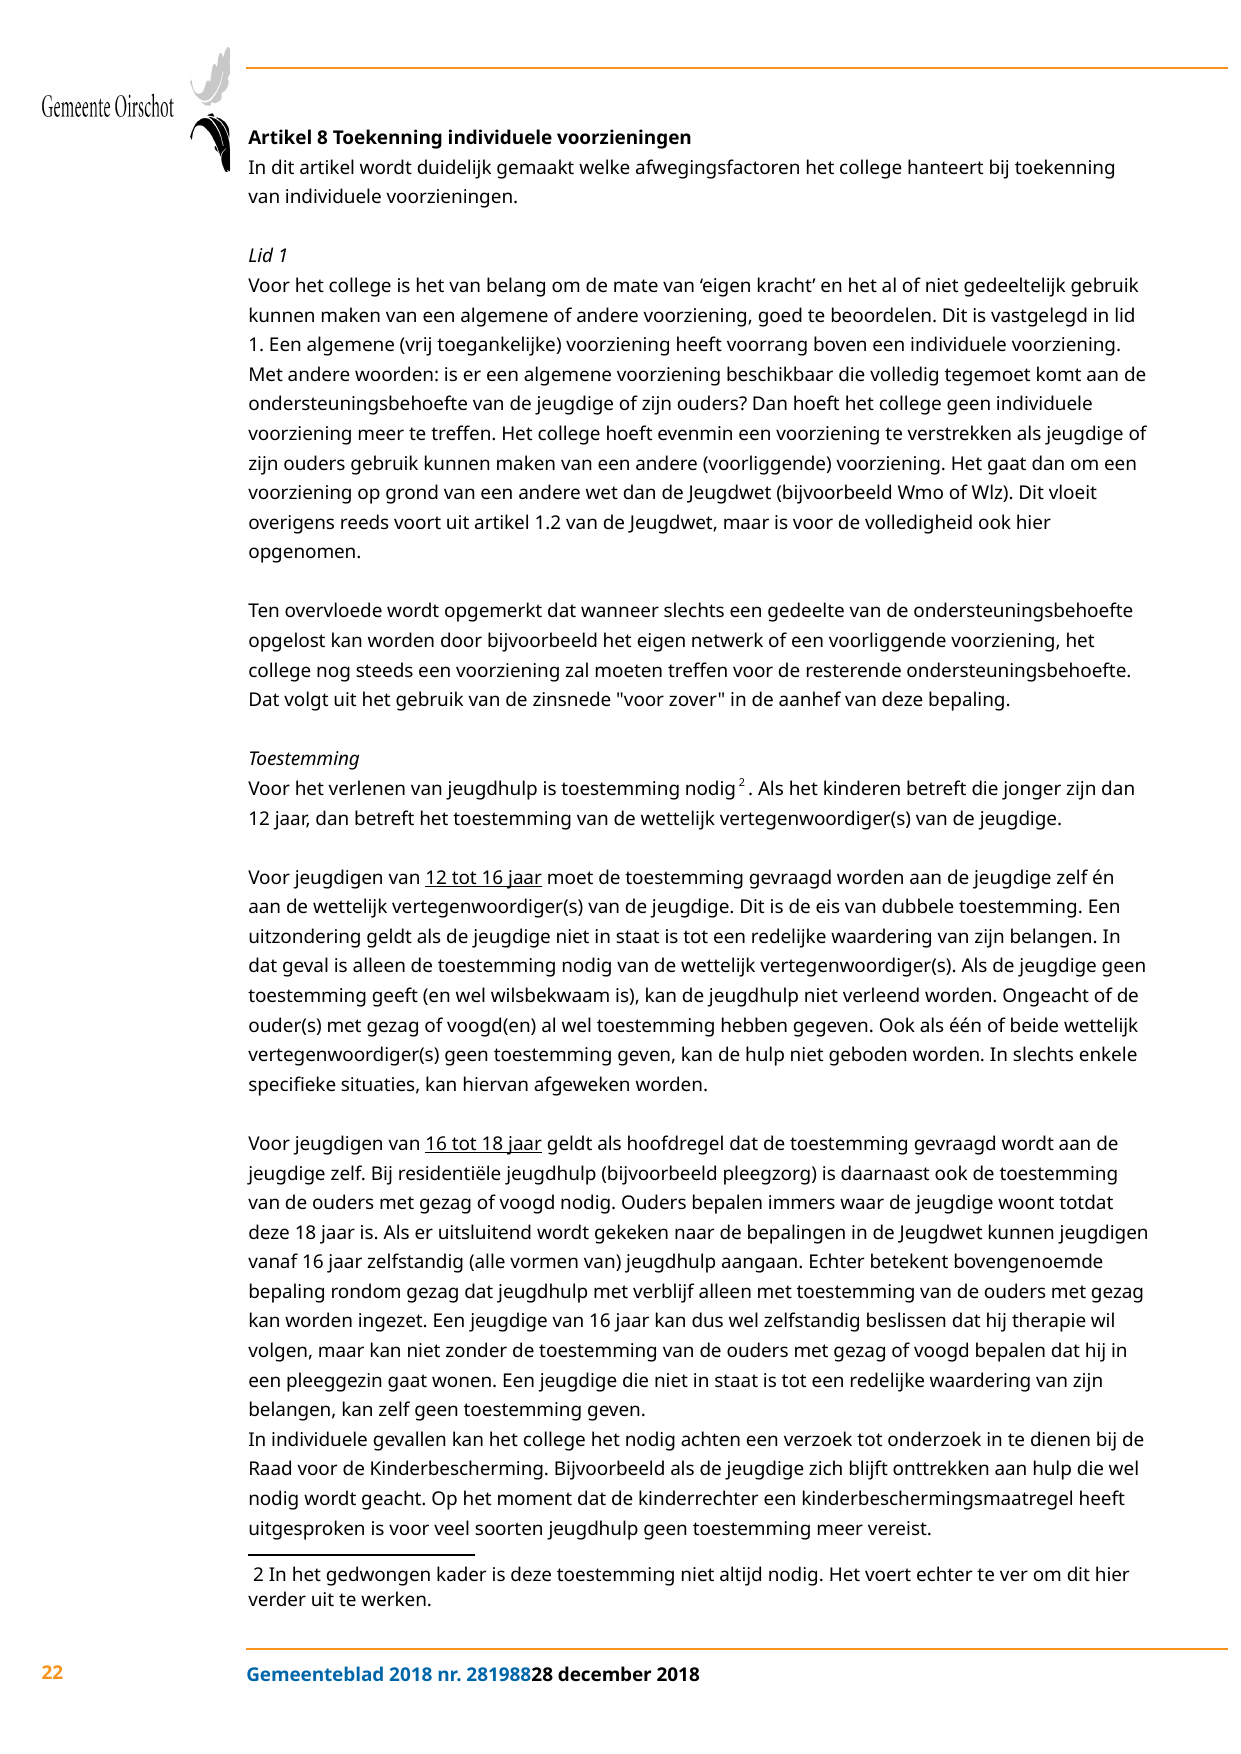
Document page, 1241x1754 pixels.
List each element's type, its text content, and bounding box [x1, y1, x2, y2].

text Artikel 8 Toekenning individuele voorzieningen [248, 124, 1152, 150]
text Toestemming [248, 746, 1152, 771]
text Lid 1 [248, 243, 1152, 268]
text Voor het college is het van belang om de mate van ‘eigen kracht’ en het al of niet gedeeltelijk gebruik kunnen maken van een algemene of andere voorziening, goed te beoordelen. Dit is vastgelegd in lid 1. Een algemene (vrij toegankelijke) voorziening heeft voorrang boven een individuele voorziening. Met andere woorden: is er een algemene voorziening beschikbaar die volledig tegemoet komt aan de ondersteuningsbehoefte van de jeugdige of zijn ouders? Dan hoeft het college geen individuele voorziening meer te treffen. Het college hoeft evenmin een voorziening te verstrekken als jeugdige of zijn ouders gebruik kunnen maken van een andere (voorliggende) voorziening. Het gaat dan om een voorziening op grond van een andere wet dan de Jeugdwet (bijvoorbeeld Wmo of Wlz). Dit vloeit overigens reeds voort uit artikel 1.2 van de Jeugdwet, maar is voor de volledigheid ook hier opgenomen. [248, 272, 1152, 564]
text Voor jeugdigen van 12 tot 16 jaar moet de toestemming gevraagd worden aan de jeugdige zelf én aan de wettelijk vertegenwoordiger(s) van de jeugdige. Dit is de eis van dubbele toestemming. Een uitzondering geldt als de jeugdige niet in staat is tot een redelijke waardering van zijn belangen. In dat geval is alleen de toestemming nodig van de wettelijk vertegenwoordiger(s). Als de jeugdige geen toestemming geeft (en wel wilsbekwaam is), kan de jeugdhulp niet verleend worden. Ongeacht of de ouder(s) met gezag of voogd(en) al wel toestemming hebben gegeven. Ook als één of beide wettelijk vertegenwoordiger(s) geen toestemming geven, kan de hulp niet geboden worden. In slechts enkele specifieke situaties, kan hiervan afgeweken worden. [248, 864, 1152, 1097]
text Voor het verlenen van jeugdhulp is toestemming nodig. Als het kinderen betreft die jonger zijn dan 12 jaar, dan betreft het toestemming van de wettelijk vertegenwoordiger(s) van de jeugdige. [248, 775, 1152, 831]
text Ten overvloede wordt opgemerkt dat wanneer slechts een gedeelte van de ondersteuningsbehoefte opgelost kan worden door bijvoorbeeld het eigen netwerk of een voorliggende voorziening, het college nog steeds een voorziening zal moeten treffen voor de resterende ondersteuningsbehoefte. Dat volgt uit het gebruik van de zinsnede "voor zover" in de aanhef van deze bepaling. [248, 598, 1152, 712]
text In individuele gevallen kan het college het nodig achten een verzoek tot onderzoek in te dienen bij de Raad voor de Kinderbescherming. Bijvoorbeeld als de jeugdige zich blijft onttrekken aan hulp die wel nodig wordt geacht. Op het moment dat de kinderrechter een kinderbeschermingsmaatregel heeft uitgesproken is voor veel soorten jeugdhulp geen toestemming meer vereist. [248, 1426, 1152, 1541]
text In het gedwongen kader is deze toestemming niet altijd nodig. Het voert echter te ver om dit hier verder uit te werken. [248, 1561, 1152, 1612]
text In dit artikel wordt duidelijk gemaakt welke afwegingsfactoren het college hanteert bij toekenning van individuele voorzieningen. [248, 154, 1152, 209]
picture [41, 47, 231, 172]
text Voor jeugdigen van 16 tot 18 jaar geldt als hoofdregel dat de toestemming gevraagd wordt aan de jeugdige zelf. Bij residentiële jeugdhulp (bijvoorbeeld pleegzorg) is daarnaast ook de toestemming van de ouders met gezag of voogd nodig. Ouders bepalen immers waar de jeugdige woont totdat deze 18 jaar is. Als er uitsluitend wordt gekeken naar de bepalingen in de Jeugdwet kunnen jeugdigen vanaf 16 jaar zelfstandig (alle vormen van) jeugdhulp aangaan. Echter betekent bovengenoemde bepaling rondom gezag dat jeugdhulp met verblijf alleen met toestemming van de ouders met gezag kan worden ingezet. Een jeugdige van 16 jaar kan dus wel zelfstandig beslissen dat hij therapie wil volgen, maar kan niet zonder de toestemming van de ouders met gezag of voogd bepalen dat hij in een pleeggezin gaat wonen. Een jeugdige die niet in staat is tot een redelijke waardering van zijn belangen, kan zelf geen toestemming geven. [248, 1130, 1152, 1422]
